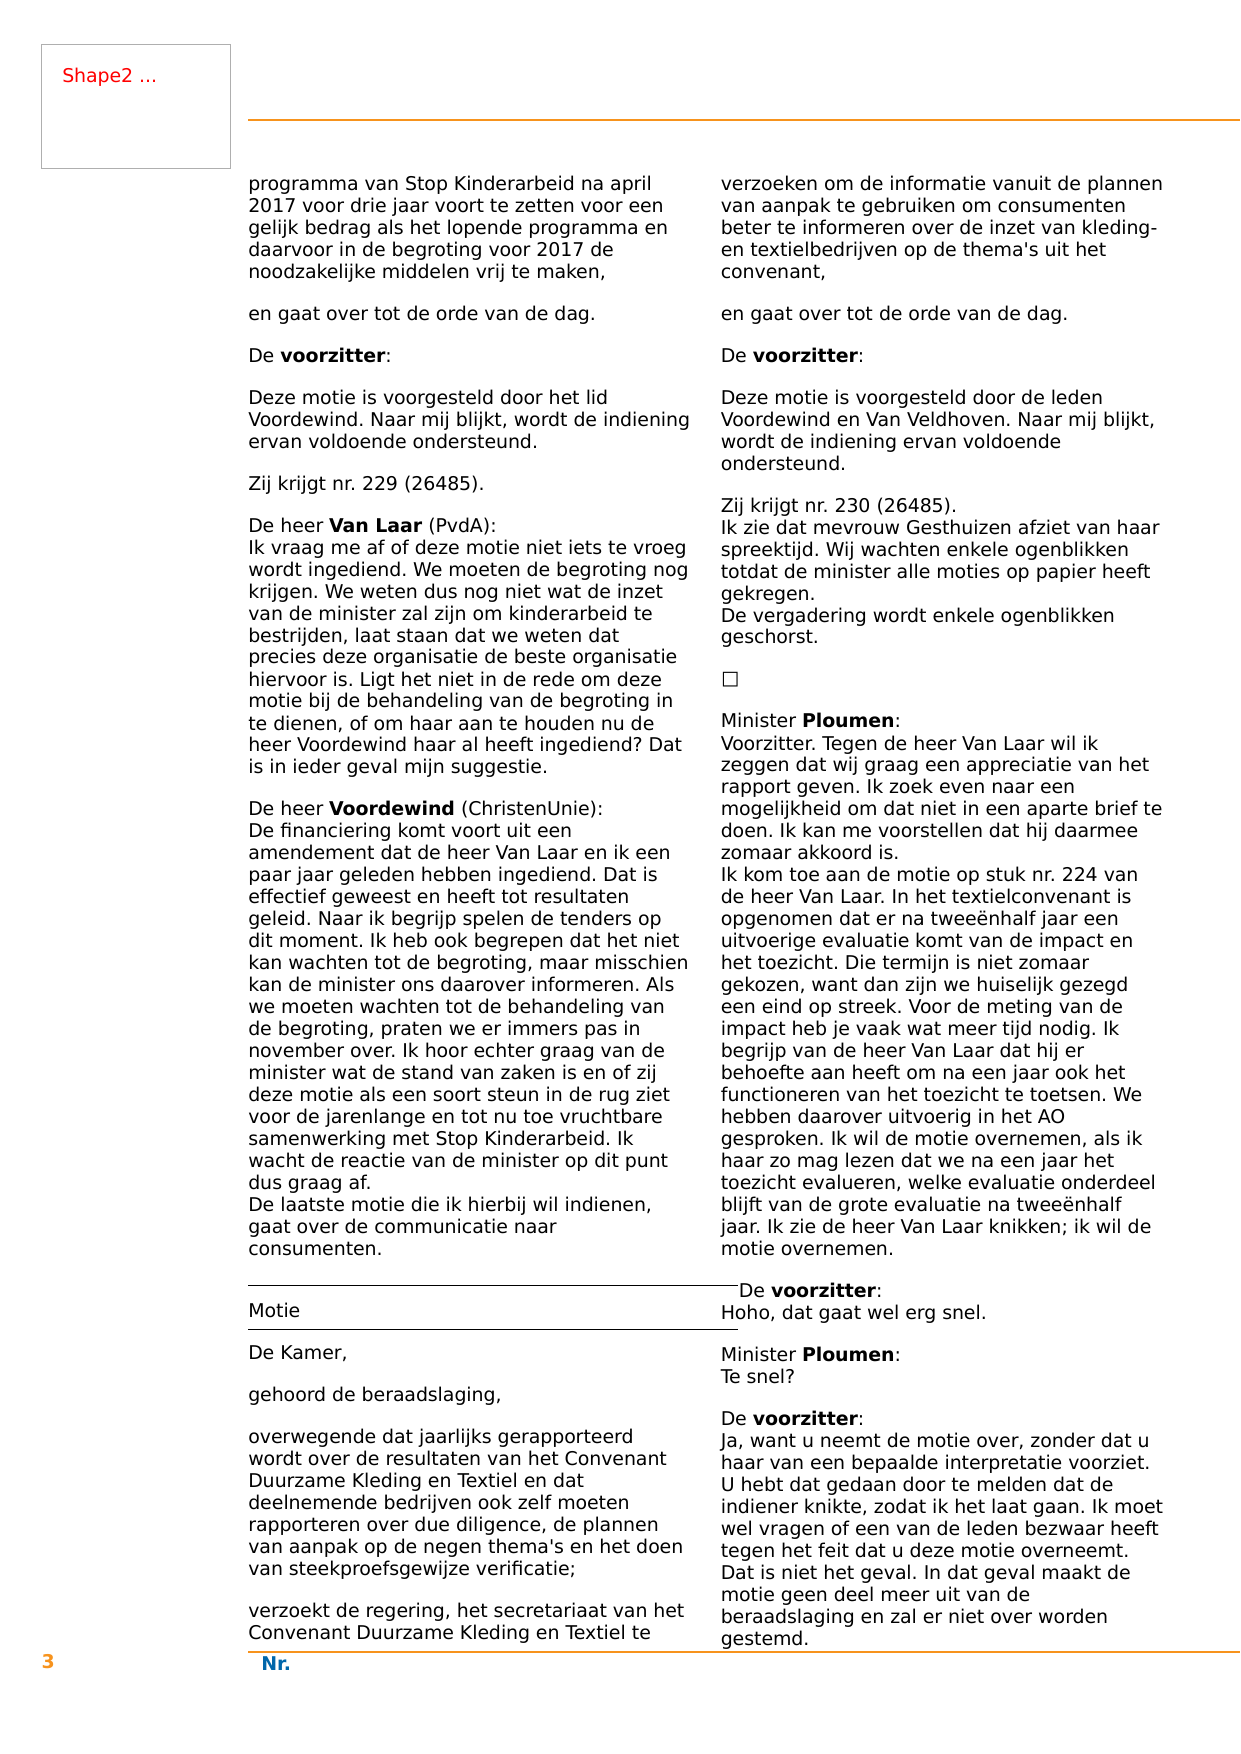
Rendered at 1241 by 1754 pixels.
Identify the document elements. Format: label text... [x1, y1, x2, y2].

text Deze motie is voorgesteld door het lid Voordewind. Naar mij blijkt, wordt de indiening ervan voldoende ondersteund. [248, 387, 691, 453]
text ⬜ [721, 668, 1163, 690]
text Ik zie dat mevrouw Gesthuizen afziet van haar spreektijd. Wij wachten enkele ogenblikken totdat de minister alle moties op papier heeft gekregen. [721, 517, 1163, 604]
text Te snel? [721, 1366, 1163, 1388]
text verzoekt de regering, het secretariaat van het Convenant Duurzame Kleding en Textiel te [248, 1599, 691, 1643]
text De voorzitter: [721, 1280, 1163, 1302]
text Minister Ploumen: [721, 710, 1163, 732]
text De voorzitter: [721, 1408, 1163, 1430]
text Hoho, dat gaat wel erg snel. [721, 1302, 1163, 1324]
text overwegende dat jaarlijks gerapporteerd wordt over de resultaten van het Convenant Duurzame Kleding en Textiel en dat deelnemende bedrijven ook zelf moeten rapporteren over due diligence, de plannen van aanpak op de negen thema's en het doen van steekproefsgewijze verificatie; [248, 1426, 691, 1579]
text Zij krijgt nr. 229 (26485). [248, 473, 691, 494]
text verzoeken om de informatie vanuit de plannen van aanpak te gebruiken om consumenten beter te informeren over de inzet van kleding- en textielbedrijven op de thema's uit het convenant, [721, 173, 1163, 283]
text Zij krijgt nr. 230 (26485). [721, 494, 1163, 517]
text Minister Ploumen: [721, 1344, 1163, 1366]
text Motie [248, 1300, 691, 1322]
text en gaat over tot de orde van de dag. [721, 303, 1163, 325]
text programma van Stop Kinderarbeid na april 2017 voor drie jaar voort te zetten voor een gelijk bedrag als het lopende programma en daarvoor in de begroting voor 2017 de noodzakelijke middelen vrij te maken, [248, 173, 691, 283]
text Ik kom toe aan de motie op stuk nr. 224 van de heer Van Laar. In het textielconvenant is opgenomen dat er na tweeënhalf jaar een uitvoerige evaluatie komt van de impact en het toezicht. Die termijn is niet zomaar gekozen, want dan zijn we huiselijk gezegd een eind op streek. Voor de meting van de impact heb je vaak wat meer tijd nodig. Ik begrijp van de heer Van Laar dat hij er behoefte aan heeft om na een jaar ook het functioneren van het toezicht te toetsen. We hebben daarover uitvoerig in het AO gesproken. Ik wil de motie overnemen, als ik haar zo mag lezen dat we na een jaar het toezicht evalueren, welke evaluatie onderdeel blijft van de grote evaluatie na tweeënhalf jaar. Ik zie de heer Van Laar knikken; ik wil de motie overnemen. [721, 864, 1163, 1260]
text De laatste motie die ik hierbij wil indienen, gaat over de communicatie naar consumenten. [248, 1194, 691, 1260]
text Ik vraag me af of deze motie niet iets te vroeg wordt ingediend. We moeten de begroting nog krijgen. We weten dus nog niet wat de inzet van de minister zal zijn om kinderarbeid te bestrijden, laat staan dat we weten dat precies deze organisatie de beste organisatie hiervoor is. Ligt het niet in de rede om deze motie bij de behandeling van de begroting in te dienen, of om haar aan te houden nu de heer Voordewind haar al heeft ingediend? Dat is in ieder geval mijn suggestie. [248, 537, 691, 778]
text De voorzitter: [248, 345, 691, 367]
text De Kamer, [248, 1342, 691, 1364]
text Deze motie is voorgesteld door de leden Voordewind en Van Veldhoven. Naar mij blijkt, wordt de indiening ervan voldoende ondersteund. [721, 387, 1163, 474]
text De financiering komt voort uit een amendement dat de heer Van Laar en ik een paar jaar geleden hebben ingediend. Dat is effectief geweest en heeft tot resultaten geleid. Naar ik begrijp spelen de tenders op dit moment. Ik heb ook begrepen dat het niet kan wachten tot de begroting, maar misschien kan de minister ons daarover informeren. Als we moeten wachten tot de behandeling van de begroting, praten we er immers pas in november over. Ik hoor echter graag van de minister wat de stand van zaken is en of zij deze motie als een soort steun in de rug ziet voor de jarenlange en tot nu toe vruchtbare samenwerking met Stop Kinderarbeid. Ik wacht de reactie van de minister op dit punt dus graag af. [248, 820, 691, 1194]
text De heer Van Laar (PvdA): [248, 514, 691, 537]
text gehoord de beraadslaging, [248, 1384, 691, 1406]
text De heer Voordewind (ChristenUnie): [248, 798, 691, 820]
text en gaat over tot de orde van de dag. [248, 303, 691, 325]
text Voorzitter. Tegen de heer Van Laar wil ik zeggen dat wij graag een appreciatie van het rapport geven. Ik zoek even naar een mogelijkheid om dat niet in een aparte brief te doen. Ik kan me voorstellen dat hij daarmee zomaar akkoord is. [721, 732, 1163, 864]
text De voorzitter: [721, 345, 1163, 367]
text Ja, want u neemt de motie over, zonder dat u haar van een bepaalde interpretatie voorziet. U hebt dat gedaan door te melden dat de indiener knikte, zodat ik het laat gaan. Ik moet wel vragen of een van de leden bezwaar heeft tegen het feit dat u deze motie overneemt. Dat is niet het geval. In dat geval maakt de motie geen deel meer uit van de beraadslaging en zal er niet over worden gestemd. [721, 1430, 1163, 1649]
text De vergadering wordt enkele ogenblikken geschorst. [721, 604, 1163, 648]
